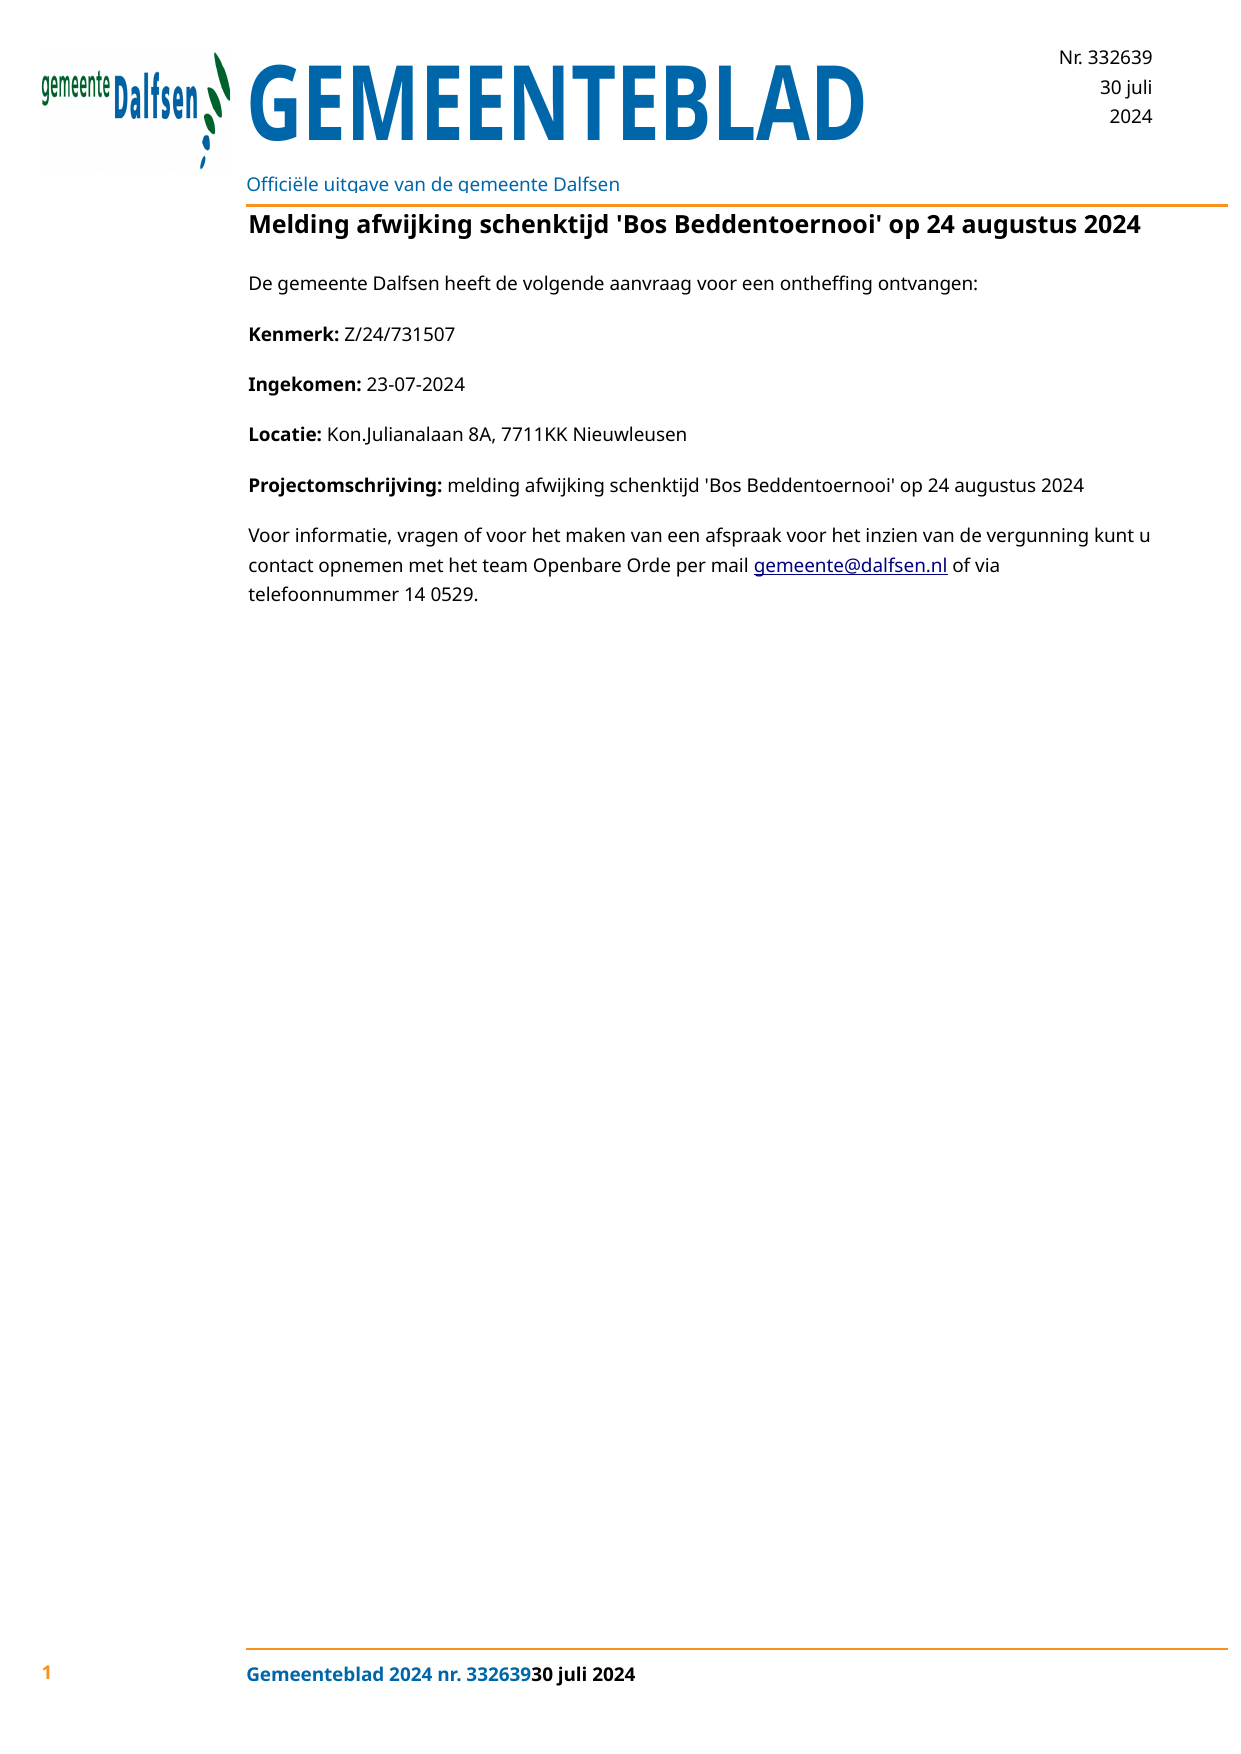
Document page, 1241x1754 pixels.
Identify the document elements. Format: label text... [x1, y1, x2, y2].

text Kenmerk: Z/24/731507 [248, 321, 1152, 346]
text Ingekomen: 23-07-2024 [248, 371, 1152, 397]
text Voor informatie, vragen of voor het maken van een afspraak voor het inzien van de vergunning kunt u contact opnemen met het team Openbare Orde per mail gemeente@dalfsen.nl of via telefoonnummer 14 0529. [248, 522, 1152, 607]
text De gemeente Dalfsen heeft de volgende aanvraag voor een ontheffing ontvangen: [248, 270, 1152, 296]
text Melding afwijking schenktijd 'Bos Beddentoernooi' op 24 augustus 2024 [248, 207, 1152, 241]
picture [41, 47, 231, 172]
text Locatie: Kon.Julianalaan 8A, 7711KK Nieuwleusen [248, 422, 1152, 447]
text Projectomschrijving: melding afwijking schenktijd 'Bos Beddentoernooi' op 24 augustus 2024 [248, 472, 1152, 498]
